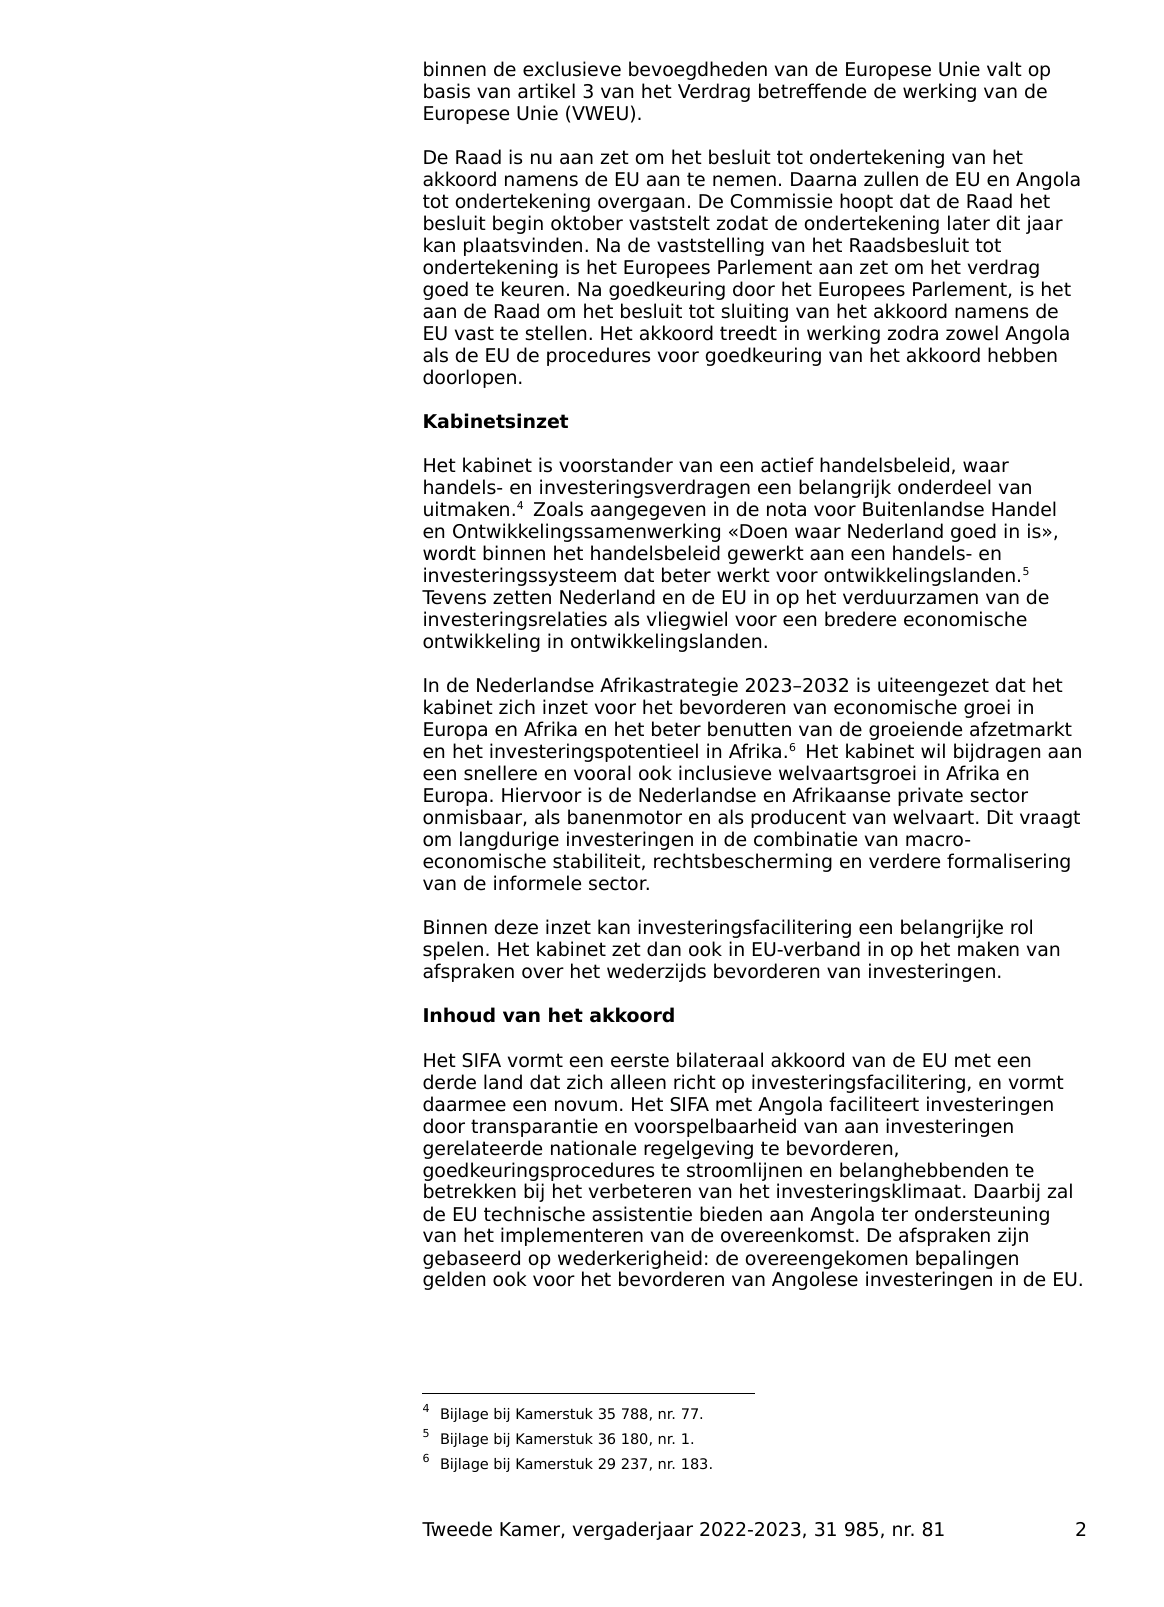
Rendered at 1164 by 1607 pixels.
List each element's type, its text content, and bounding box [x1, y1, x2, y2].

text Binnen deze inzet kan investeringsfacilitering een belangrijke rol spelen. Het kabinet zet dan ook in EU-verband in op het maken van afspraken over het wederzijds bevorderen van investeringen. [422, 917, 1087, 983]
text Het SIFA vormt een eerste bilateraal akkoord van de EU met een derde land dat zich alleen richt op investeringsfacilitering, en vormt daarmee een novum. Het SIFA met Angola faciliteert investeringen door transparantie en voorspelbaarheid van aan investeringen gerelateerde nationale regelgeving te bevorderen, goedkeuringsprocedures te stroomlijnen en belanghebbenden te betrekken bij het verbeteren van het investeringsklimaat. Daarbij zal de EU technische assistentie bieden aan Angola ter ondersteuning van het implementeren van de overeenkomst. De afspraken zijn gebaseerd op wederkerigheid: de overeengekomen bepalingen gelden ook voor het bevorderen van Angolese investeringen in de EU. [422, 1049, 1087, 1291]
text In de Nederlandse Afrikastrategie 2023–2032 is uiteengezet dat het kabinet zich inzet voor het bevorderen van economische groei in Europa en Afrika en het beter benutten van de groeiende afzetmarkt en het investeringspotentieel in Afrika. Het kabinet wil bijdragen aan een snellere en vooral ook inclusieve welvaartsgroei in Afrika en Europa. Hiervoor is de Nederlandse en Afrikaanse private sector onmisbaar, als banenmotor en als producent van welvaart. Dit vraagt om langdurige investeringen in de combinatie van macro-economische stabiliteit, rechtsbescherming en verdere formalisering van de informele sector. [422, 675, 1087, 895]
text Bijlage bij Kamerstuk 36 180, nr. 1. [422, 1427, 1087, 1449]
text De Raad is nu aan zet om het besluit tot ondertekening van het akkoord namens de EU aan te nemen. Daarna zullen de EU en Angola tot ondertekening overgaan. De Commissie hoopt dat de Raad het besluit begin oktober vaststelt zodat de ondertekening later dit jaar kan plaatsvinden. Na de vaststelling van het Raadsbesluit tot ondertekening is het Europees Parlement aan zet om het verdrag goed te keuren. Na goedkeuring door het Europees Parlement, is het aan de Raad om het besluit tot sluiting van het akkoord namens de EU vast te stellen. Het akkoord treedt in werking zodra zowel Angola als de EU de procedures voor goedkeuring van het akkoord hebben doorlopen. [422, 147, 1087, 389]
text Bijlage bij Kamerstuk 29 237, nr. 183. [422, 1452, 1087, 1474]
subtitle Inhoud van het akkoord [422, 1005, 1087, 1027]
subtitle Kabinetsinzet [422, 411, 1087, 433]
text Bijlage bij Kamerstuk 35 788, nr. 77. [422, 1402, 1087, 1424]
text Het kabinet is voorstander van een actief handelsbeleid, waar handels- en investeringsverdragen een belangrijk onderdeel van uitmaken. Zoals aangegeven in de nota voor Buitenlandse Handel en Ontwikkelingssamenwerking «Doen waar Nederland goed in is», wordt binnen het handelsbeleid gewerkt aan een handels- en investeringssysteem dat beter werkt voor ontwikkelingslanden. Tevens zetten Nederland en de EU in op het verduurzamen van de investeringsrelaties als vliegwiel voor een bredere economische ontwikkeling in ontwikkelingslanden. [422, 455, 1087, 653]
text binnen de exclusieve bevoegdheden van de Europese Unie valt op basis van artikel 3 van het Verdrag betreffende de werking van de Europese Unie (VWEU). [422, 59, 1087, 125]
